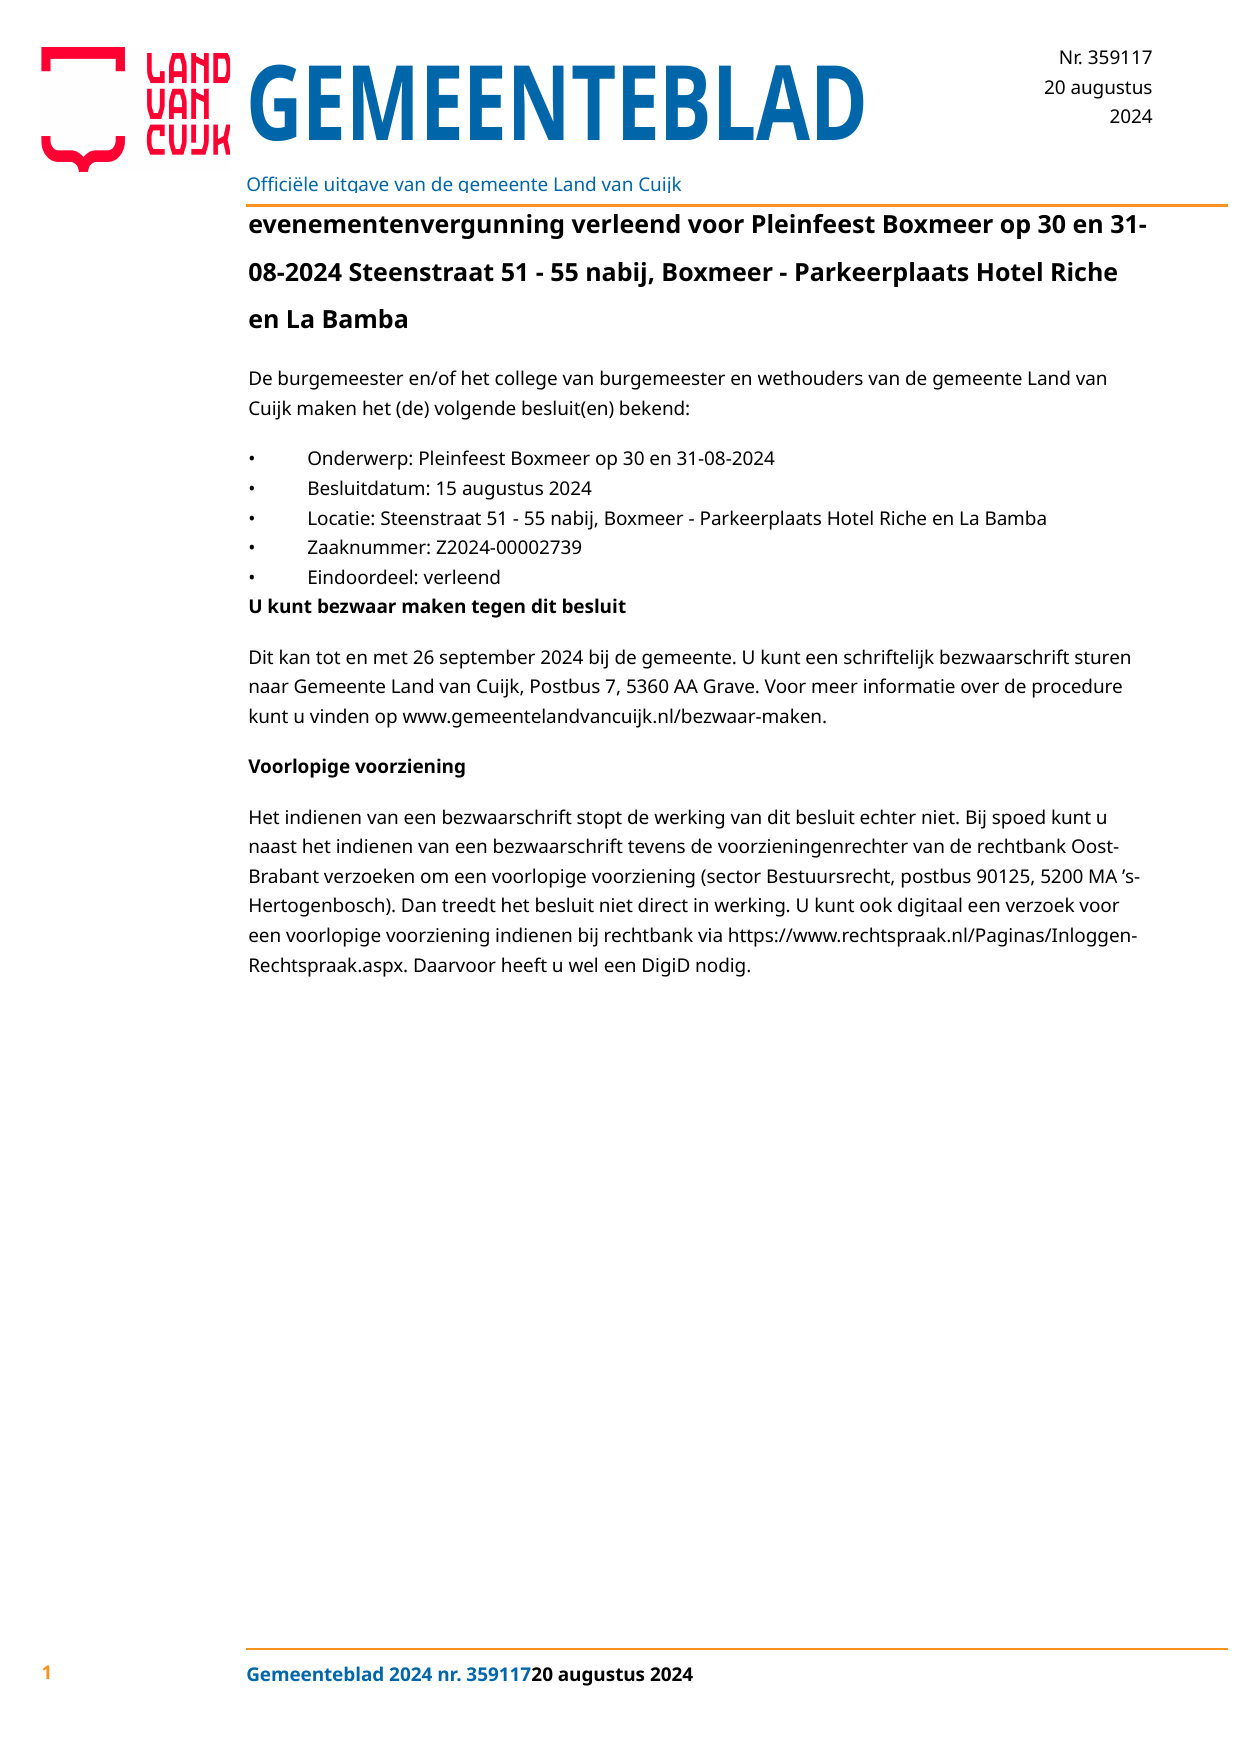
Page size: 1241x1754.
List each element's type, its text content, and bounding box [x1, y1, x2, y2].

list Eindoordeel: verleend [248, 564, 1152, 589]
text U kunt bezwaar maken tegen dit besluit [248, 593, 1152, 619]
picture [41, 47, 231, 172]
list Onderwerp: Pleinfeest Boxmeer op 30 en 31-08-2024 [248, 446, 1152, 471]
text Dit kan tot en met 26 september 2024 bij de gemeente. U kunt een schriftelijk bezwaarschrift sturen naar Gemeente Land van Cuijk, Postbus 7, 5360 AA Grave. Voor meer informatie over de procedure kunt u vinden op www.gemeentelandvancuijk.nl/bezwaar-maken. [248, 644, 1152, 729]
text evenementenvergunning verleend voor Pleinfeest Boxmeer op 30 en 31-08-2024 Steenstraat 51 - 55 nabij, Boxmeer - Parkeerplaats Hotel Riche en La Bamba [248, 207, 1152, 336]
text De burgemeester en/of het college van burgemeester en wethouders van de gemeente Land van Cuijk maken het (de) volgende besluit(en) bekend: [248, 366, 1152, 421]
text Voorlopige voorziening [248, 753, 1152, 779]
list Besluitdatum: 15 augustus 2024 [248, 475, 1152, 501]
list Locatie: Steenstraat 51 - 55 nabij, Boxmeer - Parkeerplaats Hotel Riche en La Bamba [248, 505, 1152, 530]
list Zaaknummer: Z2024-00002739 [248, 534, 1152, 560]
text Het indienen van een bezwaarschrift stopt de werking van dit besluit echter niet. Bij spoed kunt u naast het indienen van een bezwaarschrift tevens de voorzieningenrechter van de rechtbank Oost-Brabant verzoeken om een voorlopige voorziening (sector Bestuursrecht, postbus 90125, 5200 MA ’s-Hertogenbosch). Dan treedt het besluit niet direct in werking. U kunt ook digitaal een verzoek voor een voorlopige voorziening indienen bij rechtbank via https://www.rechtspraak.nl/Paginas/Inloggen-Rechtspraak.aspx. Daarvoor heeft u wel een DigiD nodig. [248, 804, 1152, 977]
